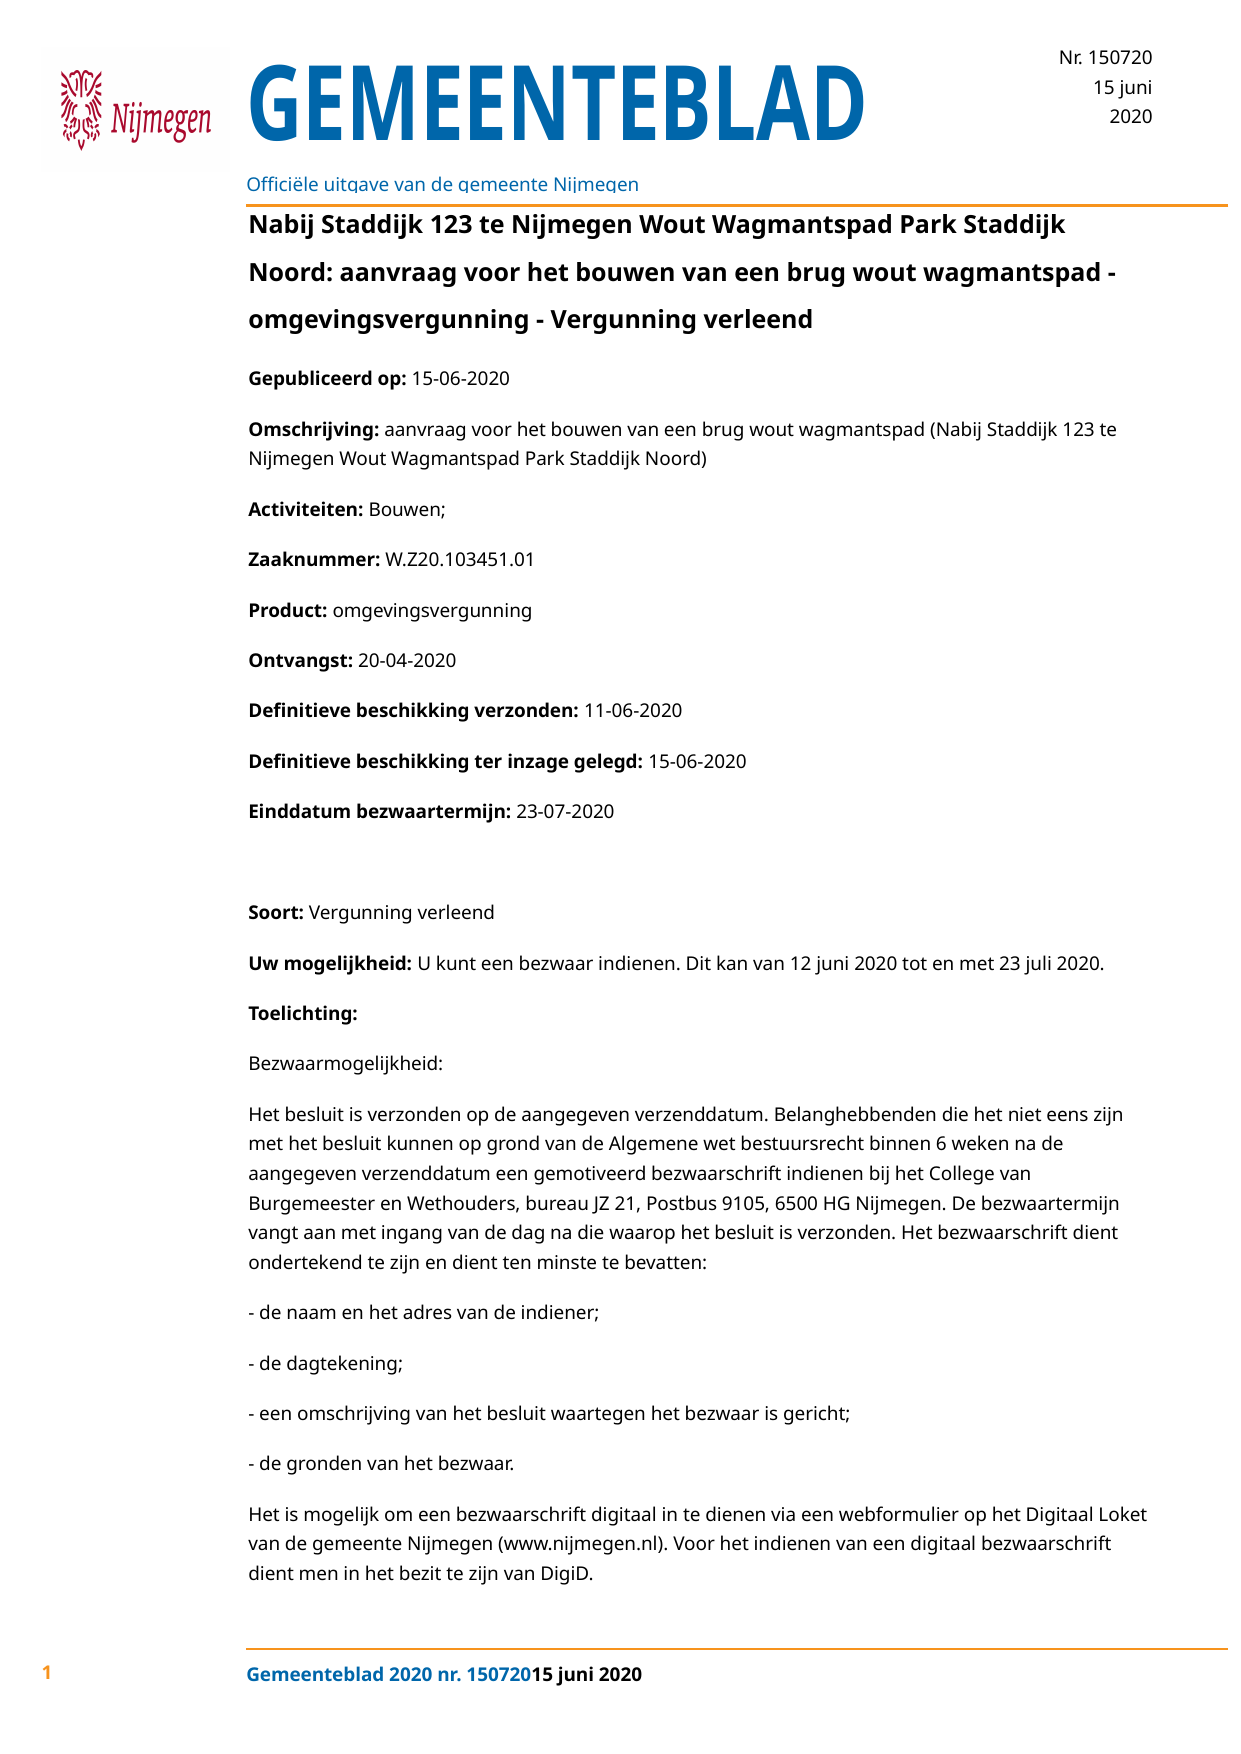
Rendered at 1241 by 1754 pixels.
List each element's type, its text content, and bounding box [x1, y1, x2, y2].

text Ontvangst: 20-04-2020 [248, 647, 1152, 673]
text - een omschrijving van het besluit waartegen het bezwaar is gericht; [248, 1400, 1152, 1426]
text Zaaknummer: W.Z20.103451.01 [248, 546, 1152, 572]
text Einddatum bezwaartermijn: 23-07-2020 [248, 798, 1152, 824]
text Uw mogelijkheid: U kunt een bezwaar indienen. Dit kan van 12 juni 2020 tot en met 23 juli 2020. [248, 950, 1152, 975]
text Het is mogelijk om een bezwaarschrift digitaal in te dienen via een webformulier op het Digitaal Loket van de gemeente Nijmegen (www.nijmegen.nl). Voor het indienen van een digitaal bezwaarschrift dient men in het bezit te zijn van DigiD. [248, 1501, 1152, 1586]
text Omschrijving: aanvraag voor het bouwen van een brug wout wagmantspad (Nabij Staddijk 123 te Nijmegen Wout Wagmantspad Park Staddijk Noord) [248, 416, 1152, 471]
picture [41, 47, 231, 172]
text Soort: Vergunning verleend [248, 899, 1152, 925]
text Toelichting: [248, 1000, 1152, 1026]
text Bezwaarmogelijkheid: [248, 1051, 1152, 1076]
text - de gronden van het bezwaar. [248, 1451, 1152, 1476]
text Nabij Staddijk 123 te Nijmegen Wout Wagmantspad Park Staddijk Noord: aanvraag voor het bouwen van een brug wout wagmantspad - omgevingsvergunning - Vergunning verleend [248, 207, 1152, 336]
text Het besluit is verzonden op de aangegeven verzenddatum. Belanghebbenden die het niet eens zijn met het besluit kunnen op grond van de Algemene wet bestuursrecht binnen 6 weken na de aangegeven verzenddatum een gemotiveerd bezwaarschrift indienen bij het College van Burgemeester en Wethouders, bureau JZ 21, Postbus 9105, 6500 HG Nijmegen. De bezwaartermijn vangt aan met ingang van de dag na die waarop het besluit is verzonden. Het bezwaarschrift dient ondertekend te zijn en dient ten minste te bevatten: [248, 1101, 1152, 1274]
text Gepubliceerd op: 15-06-2020 [248, 366, 1152, 391]
text Definitieve beschikking verzonden: 11-06-2020 [248, 698, 1152, 723]
text Activiteiten: Bouwen; [248, 496, 1152, 522]
text - de dagtekening; [248, 1350, 1152, 1375]
text - de naam en het adres van de indiener; [248, 1299, 1152, 1325]
text Definitieve beschikking ter inzage gelegd: 15-06-2020 [248, 748, 1152, 774]
text Product: omgevingsvergunning [248, 597, 1152, 622]
